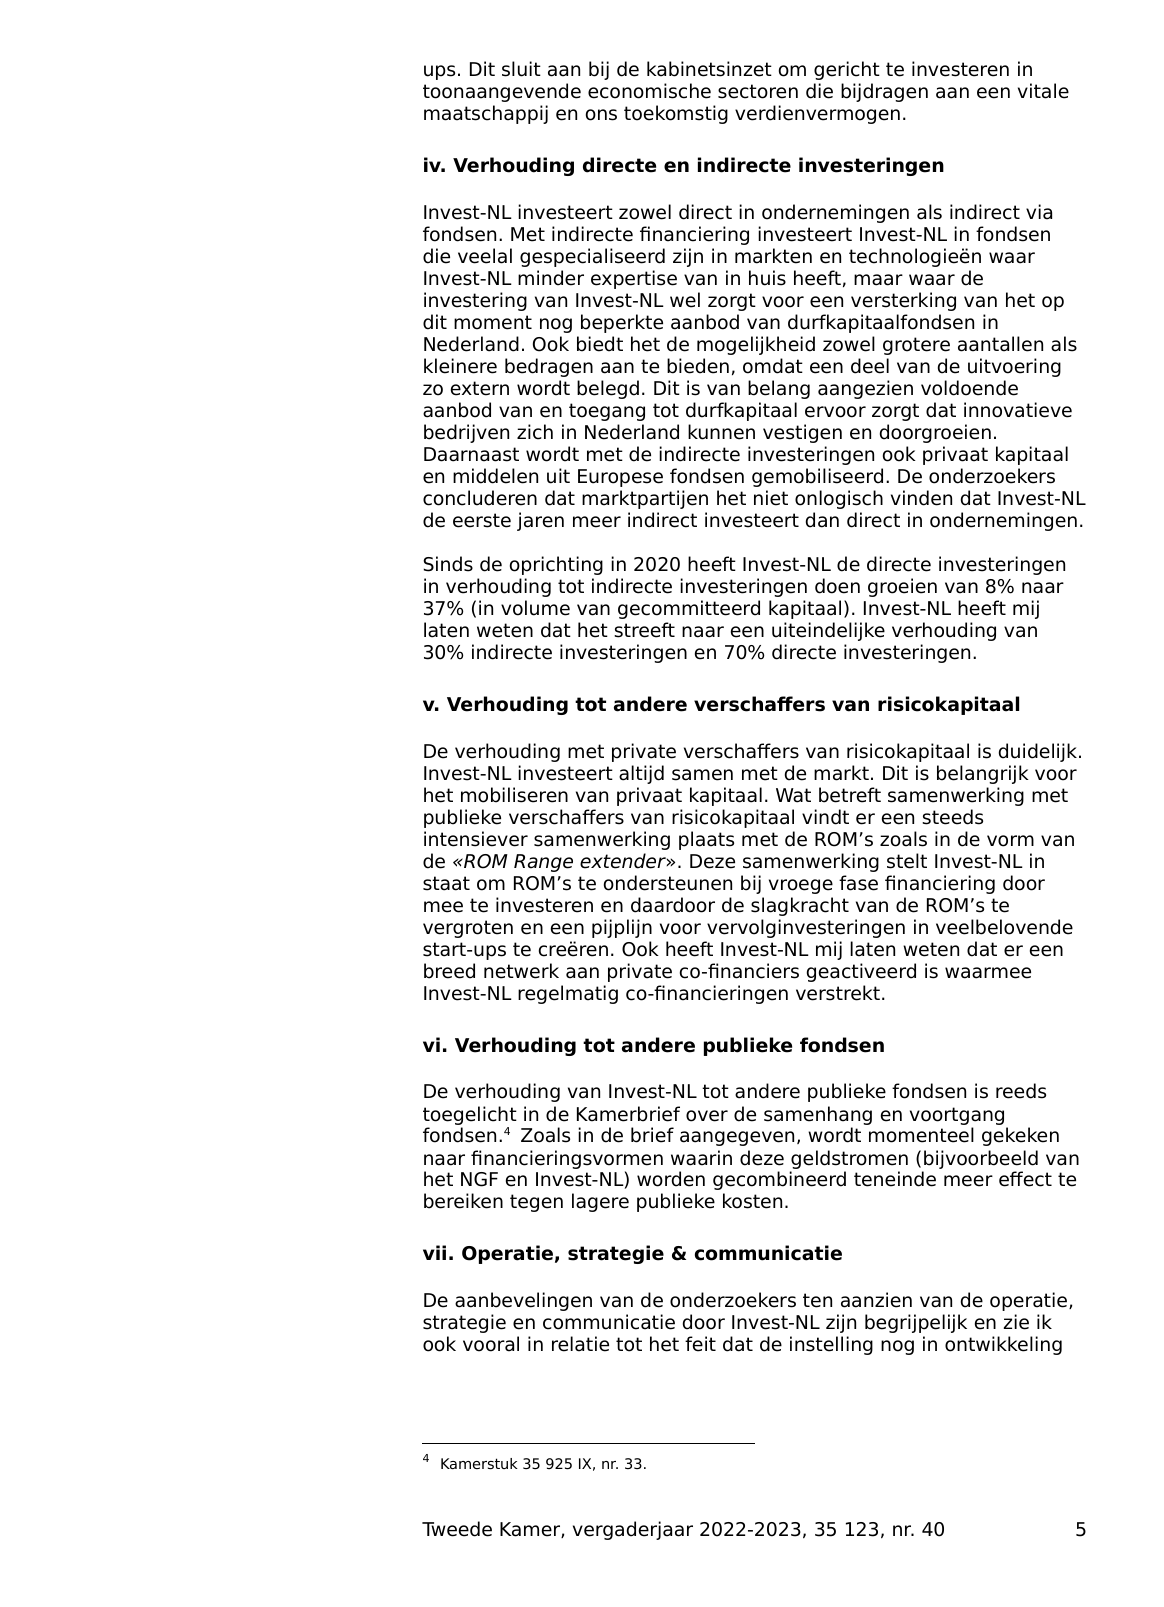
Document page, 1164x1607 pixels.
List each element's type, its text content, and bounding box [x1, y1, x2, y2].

text ups. Dit sluit aan bij de kabinetsinzet om gericht te investeren in toonaangevende economische sectoren die bijdragen aan een vitale maatschappij en ons toekomstig verdienvermogen. [422, 59, 1087, 125]
subtitle vi. Verhouding tot andere publieke fondsen [422, 1034, 1087, 1056]
text Kamerstuk 35 925 IX, nr. 33. [422, 1452, 1087, 1474]
text Invest-NL investeert zowel direct in ondernemingen als indirect via fondsen. Met indirecte financiering investeert Invest-NL in fondsen die veelal gespecialiseerd zijn in markten en technologieën waar Invest-NL minder expertise van in huis heeft, maar waar de investering van Invest-NL wel zorgt voor een versterking van het op dit moment nog beperkte aanbod van durfkapitaalfondsen in Nederland. Ook biedt het de mogelijkheid zowel grotere aantallen als kleinere bedragen aan te bieden, omdat een deel van de uitvoering zo extern wordt belegd. Dit is van belang aangezien voldoende aanbod van en toegang tot durfkapitaal ervoor zorgt dat innovatieve bedrijven zich in Nederland kunnen vestigen en doorgroeien. Daarnaast wordt met de indirecte investeringen ook privaat kapitaal en middelen uit Europese fondsen gemobiliseerd. De onderzoekers concluderen dat marktpartijen het niet onlogisch vinden dat Invest-NL de eerste jaren meer indirect investeert dan direct in ondernemingen. [422, 202, 1087, 532]
text De verhouding met private verschaffers van risicokapitaal is duidelijk. Invest-NL investeert altijd samen met de markt. Dit is belangrijk voor het mobiliseren van privaat kapitaal. Wat betreft samenwerking met publieke verschaffers van risicokapitaal vindt er een steeds intensiever samenwerking plaats met de ROM’s zoals in de vorm van de «ROM Range extender». Deze samenwerking stelt Invest-NL in staat om ROM’s te ondersteunen bij vroege fase financiering door mee te investeren en daardoor de slagkracht van de ROM’s te vergroten en een pijplijn voor vervolginvesteringen in veelbelovende start-ups te creëren. Ook heeft Invest-NL mij laten weten dat er een breed netwerk aan private co-financiers geactiveerd is waarmee Invest-NL regelmatig co-financieringen verstrekt. [422, 741, 1087, 1004]
text Sinds de oprichting in 2020 heeft Invest-NL de directe investeringen in verhouding tot indirecte investeringen doen groeien van 8% naar 37% (in volume van gecommitteerd kapitaal). Invest-NL heeft mij laten weten dat het streeft naar een uiteindelijke verhouding van 30% indirecte investeringen en 70% directe investeringen. [422, 554, 1087, 664]
subtitle iv. Verhouding directe en indirecte investeringen [422, 155, 1087, 177]
text De aanbevelingen van de onderzoekers ten aanzien van de operatie, strategie en communicatie door Invest-NL zijn begrijpelijk en zie ik ook vooral in relatie tot het feit dat de instelling nog in ontwikkeling [422, 1290, 1087, 1356]
subtitle vii. Operatie, strategie & communicatie [422, 1243, 1087, 1265]
subtitle v. Verhouding tot andere verschaffers van risicokapitaal [422, 694, 1087, 716]
text De verhouding van Invest-NL tot andere publieke fondsen is reeds toegelicht in de Kamerbrief over de samenhang en voortgang fondsen. Zoals in de brief aangegeven, wordt momenteel gekeken naar financieringsvormen waarin deze geldstromen (bijvoorbeeld van het NGF en Invest-NL) worden gecombineerd teneinde meer effect te bereiken tegen lagere publieke kosten. [422, 1081, 1087, 1213]
